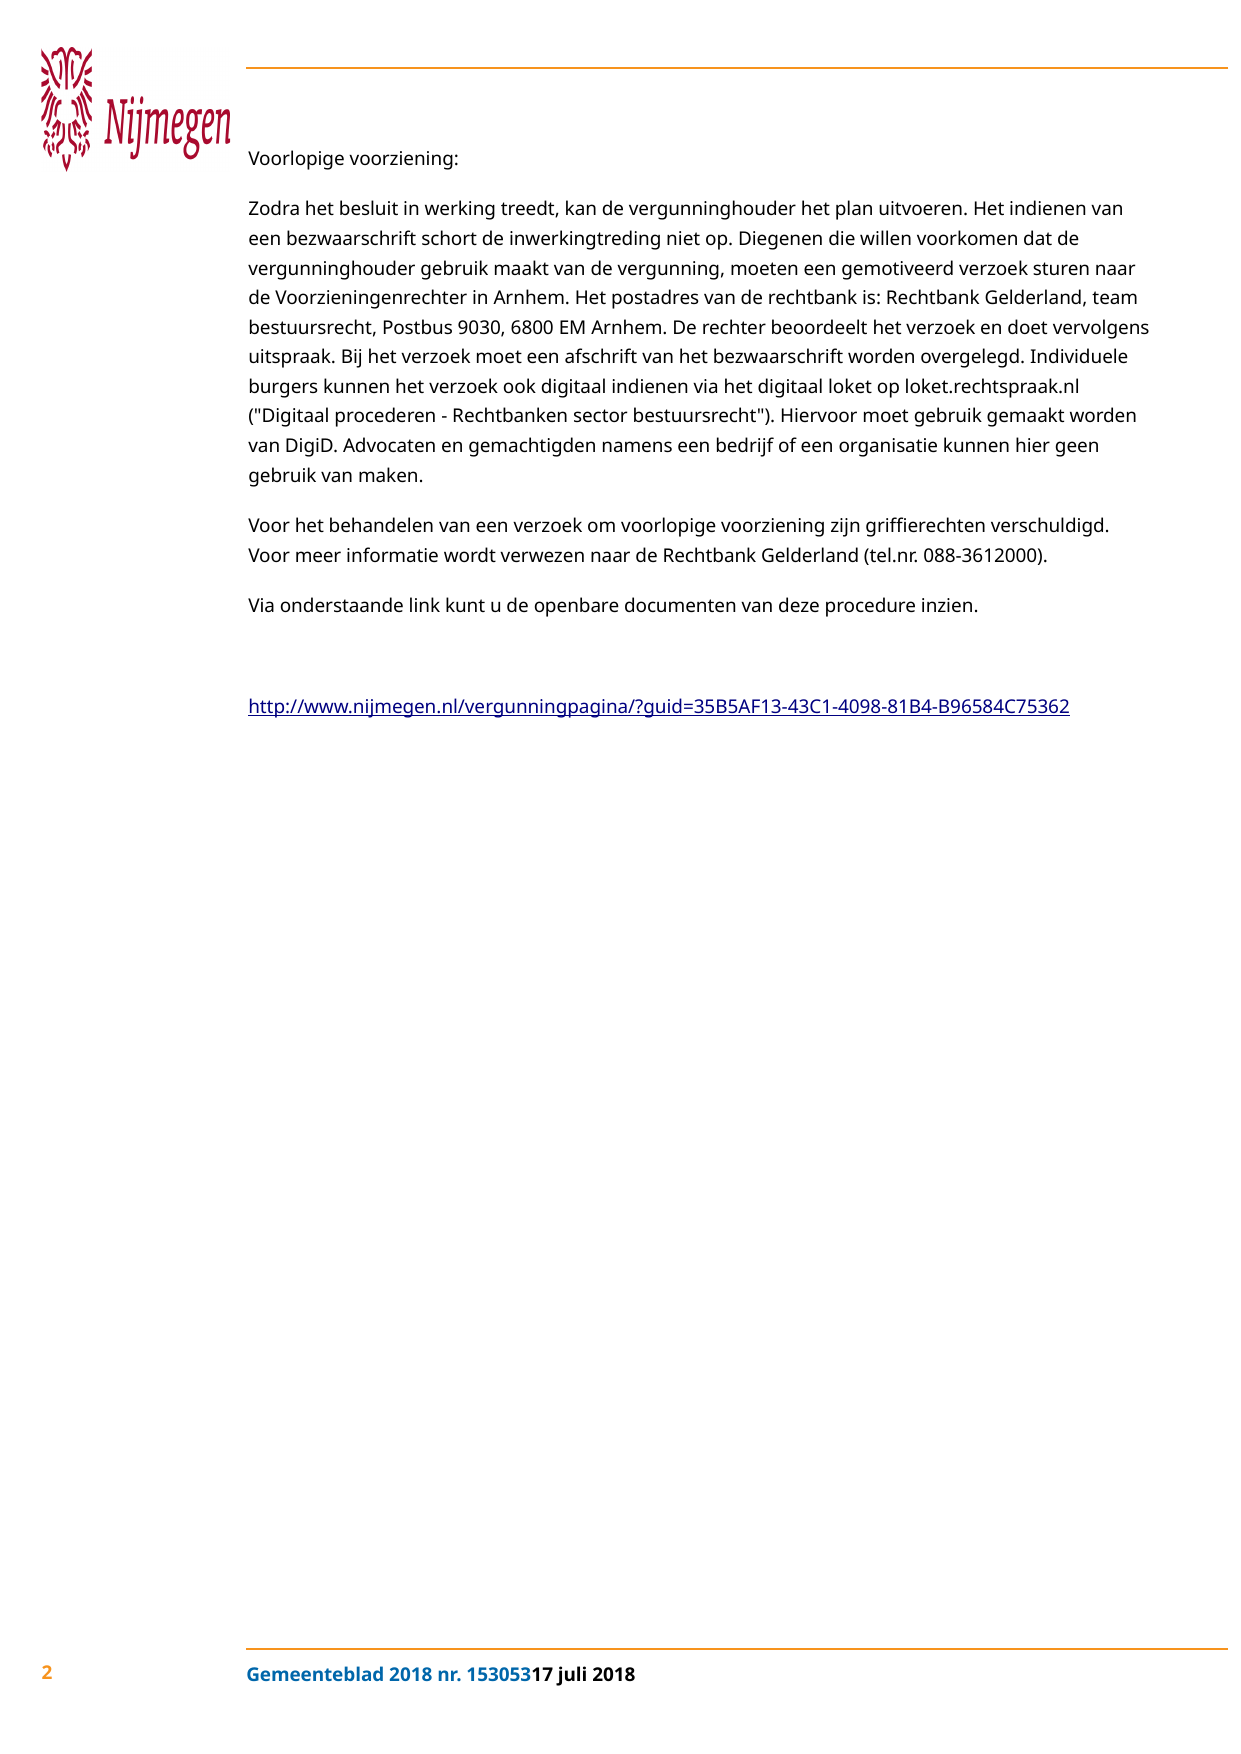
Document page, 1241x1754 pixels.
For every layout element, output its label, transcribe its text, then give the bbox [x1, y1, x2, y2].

text http://www.nijmegen.nl/vergunningpagina/?guid=35B5AF13-43C1-4098-81B4-B96584C75362 [248, 693, 1152, 719]
text Via onderstaande link kunt u de openbare documenten van deze procedure inzien. [248, 592, 1152, 618]
text Zodra het besluit in werking treedt, kan de vergunninghouder het plan uitvoeren. Het indienen van een bezwaarschrift schort de inwerkingtreding niet op. Diegenen die willen voorkomen dat de vergunninghouder gebruik maakt van de vergunning, moeten een gemotiveerd verzoek sturen naar de Voorzieningenrechter in Arnhem. Het postadres van de rechtbank is: Rechtbank Gelderland, team bestuursrecht, Postbus 9030, 6800 EM Arnhem. De rechter beoordeelt het verzoek en doet vervolgens uitspraak. Bij het verzoek moet een afschrift van het bezwaarschrift worden overgelegd. Individuele burgers kunnen het verzoek ook digitaal indienen via het digitaal loket op loket.rechtspraak.nl ("Digitaal procederen - Rechtbanken sector bestuursrecht"). Hiervoor moet gebruik gemaakt worden van DigiD. Advocaten en gemachtigden namens een bedrijf of een organisatie kunnen hier geen gebruik van maken. [248, 196, 1152, 488]
picture [41, 47, 231, 172]
text Voor het behandelen van een verzoek om voorlopige voorziening zijn griffierechten verschuldigd. Voor meer informatie wordt verwezen naar de Rechtbank Gelderland (tel.nr. 088-3612000). [248, 512, 1152, 568]
text Voorlopige voorziening: [248, 145, 1152, 171]
